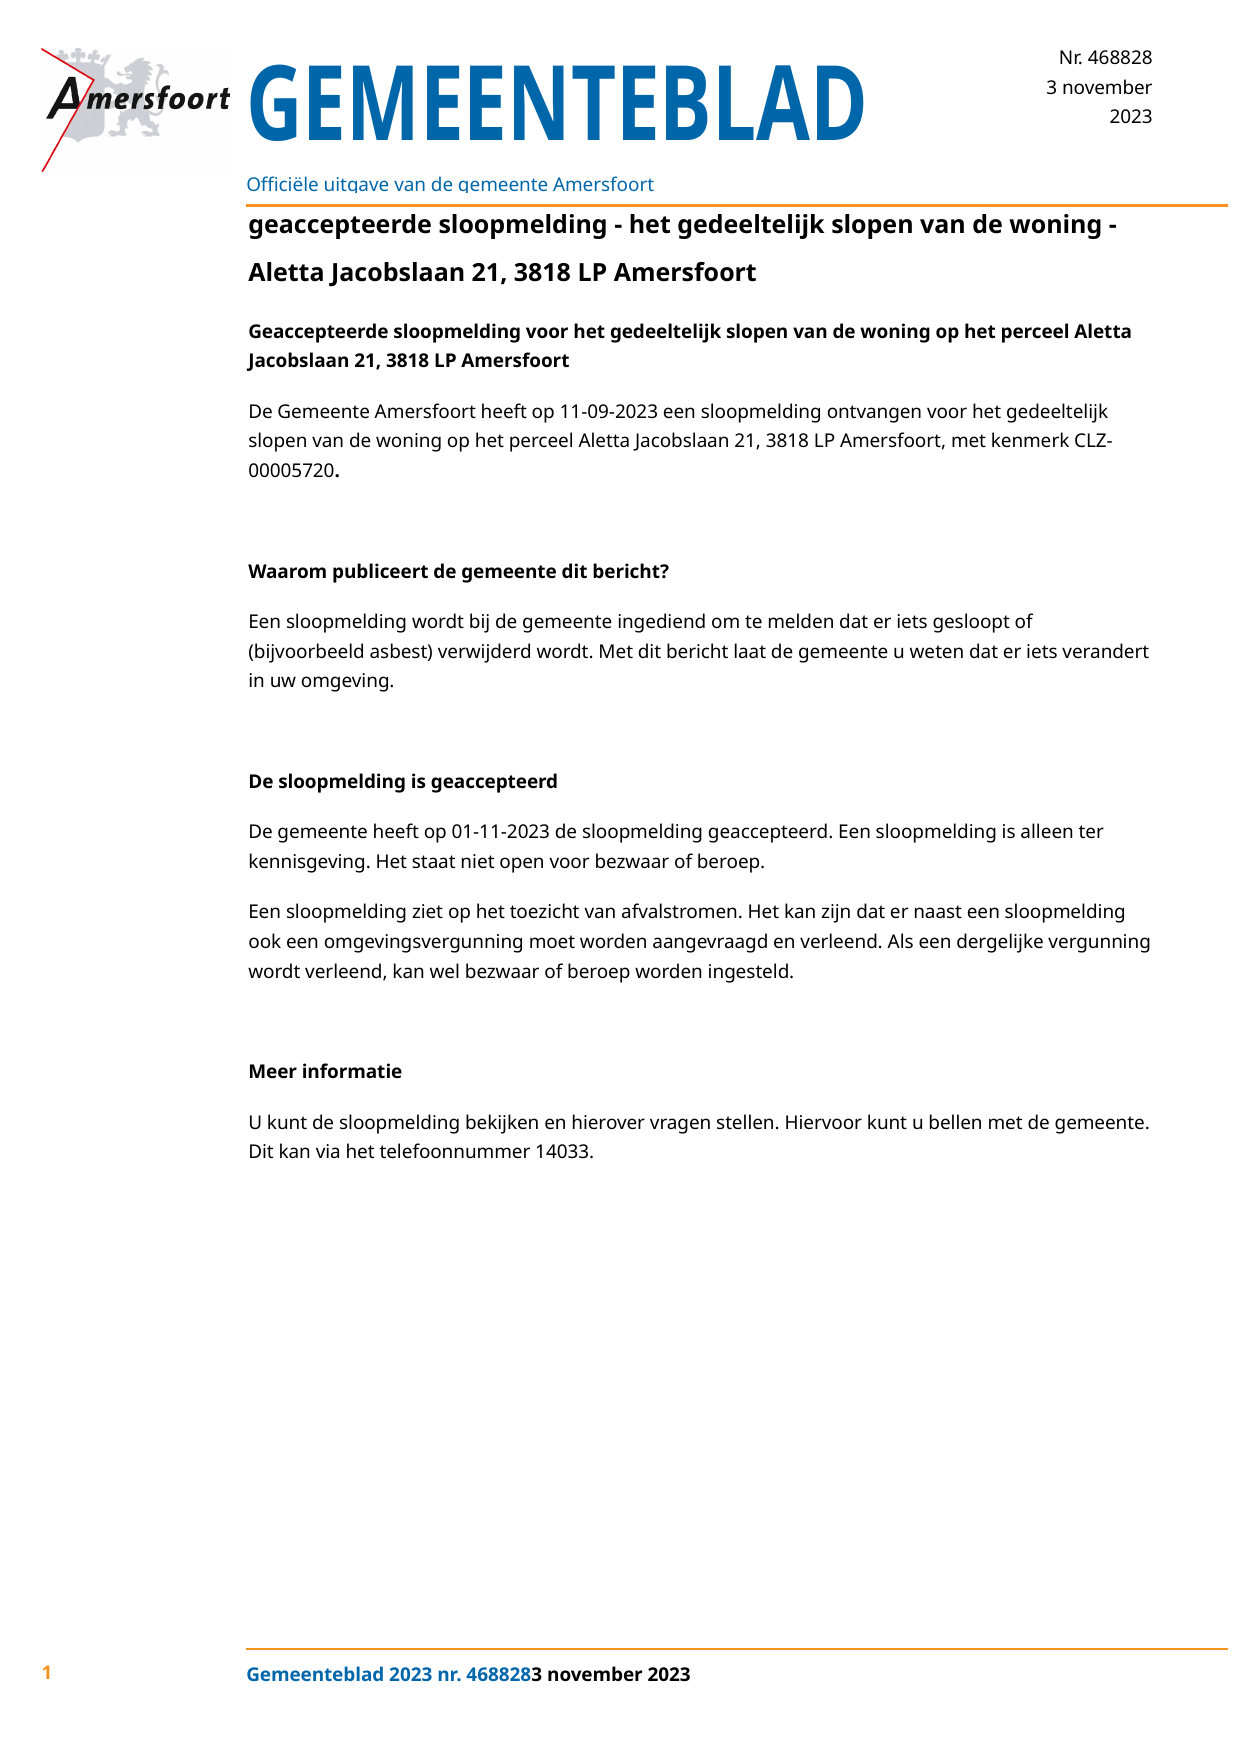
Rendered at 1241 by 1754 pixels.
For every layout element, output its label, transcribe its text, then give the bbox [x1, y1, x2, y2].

text Een sloopmelding wordt bij de gemeente ingediend om te melden dat er iets gesloopt of (bijvoorbeeld asbest) verwijderd wordt. Met dit bericht laat de gemeente u weten dat er iets verandert in uw omgeving. [248, 608, 1152, 693]
text De Gemeente Amersfoort heeft op 11-09-2023 een sloopmelding ontvangen voor het gedeeltelijk slopen van de woning op het perceel Aletta Jacobslaan 21, 3818 LP Amersfoort, met kenmerk CLZ-00005720. [248, 398, 1152, 483]
text geaccepteerde sloopmelding - het gedeeltelijk slopen van de woning - Aletta Jacobslaan 21, 3818 LP Amersfoort [248, 207, 1152, 288]
text U kunt de sloopmelding bekijken en hierover vragen stellen. Hiervoor kunt u bellen met de gemeente. Dit kan via het telefoonnummer 14033. [248, 1109, 1152, 1164]
text Waarom publiceert de gemeente dit bericht? [248, 558, 1152, 584]
text Een sloopmelding ziet op het toezicht van afvalstromen. Het kan zijn dat er naast een sloopmelding ook een omgevingsvergunning moet worden aangevraagd en verleend. Als een dergelijke vergunning wordt verleend, kan wel bezwaar of beroep worden ingesteld. [248, 899, 1152, 984]
picture [41, 47, 231, 172]
text De gemeente heeft op 01-11-2023 de sloopmelding geaccepteerd. Een sloopmelding is alleen ter kennisgeving. Het staat niet open voor bezwaar of beroep. [248, 819, 1152, 874]
text De sloopmelding is geaccepteerd [248, 768, 1152, 794]
text Geaccepteerde sloopmelding voor het gedeeltelijk slopen van de woning op het perceel Aletta Jacobslaan 21, 3818 LP Amersfoort [248, 318, 1152, 373]
text Meer informatie [248, 1059, 1152, 1084]
